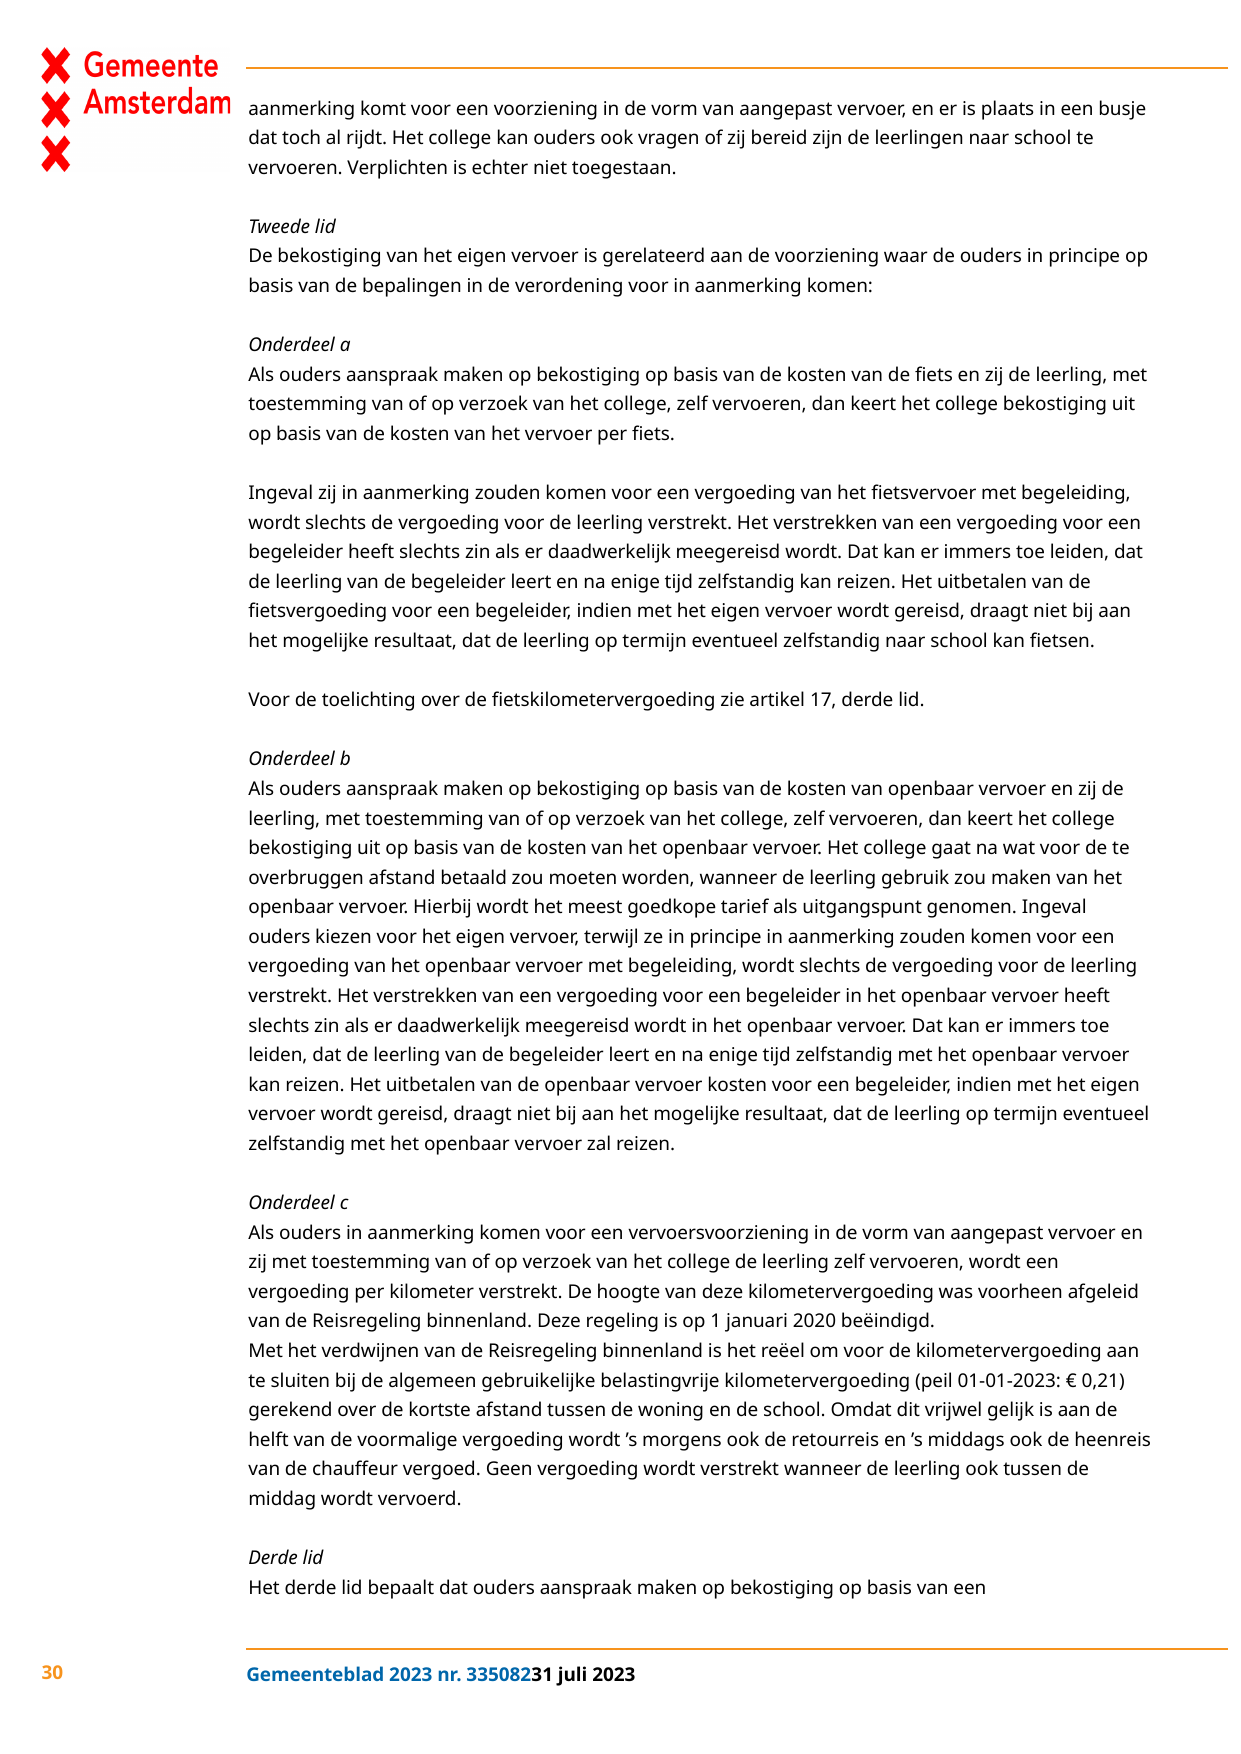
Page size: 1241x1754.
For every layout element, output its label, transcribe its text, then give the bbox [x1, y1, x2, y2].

text Derde lid [248, 1544, 1152, 1570]
text Als ouders aanspraak maken op bekostiging op basis van de kosten van openbaar vervoer en zij de leerling, met toestemming van of op verzoek van het college, zelf vervoeren, dan keert het college bekostiging uit op basis van de kosten van het openbaar vervoer. Het college gaat na wat voor de te overbruggen afstand betaald zou moeten worden, wanneer de leerling gebruik zou maken van het openbaar vervoer. Hierbij wordt het meest goedkope tarief als uitgangspunt genomen. Ingeval ouders kiezen voor het eigen vervoer, terwijl ze in principe in aanmerking zouden komen voor een vergoeding van het openbaar vervoer met begeleiding, wordt slechts de vergoeding voor de leerling verstrekt. Het verstrekken van een vergoeding voor een begeleider in het openbaar vervoer heeft slechts zin als er daadwerkelijk meegereisd wordt in het openbaar vervoer. Dat kan er immers toe leiden, dat de leerling van de begeleider leert en na enige tijd zelfstandig met het openbaar vervoer kan reizen. Het uitbetalen van de openbaar vervoer kosten voor een begeleider, indien met het eigen vervoer wordt gereisd, draagt niet bij aan het mogelijke resultaat, dat de leerling op termijn eventueel zelfstandig met het openbaar vervoer zal reizen. [248, 775, 1152, 1156]
text Onderdeel b [248, 746, 1152, 771]
text Onderdeel c [248, 1189, 1152, 1215]
text Met het verdwijnen van de Reisregeling binnenland is het reëel om voor de kilometervergoeding aan te sluiten bij de algemeen gebruikelijke belastingvrije kilometervergoeding (peil 01-01-2023: € 0,21) gerekend over de kortste afstand tussen de woning en de school. Omdat dit vrijwel gelijk is aan de helft van de voormalige vergoeding wordt ’s morgens ook de retourreis en ’s middags ook de heenreis van de chauffeur vergoed. Geen vergoeding wordt verstrekt wanneer de leerling ook tussen de middag wordt vervoerd. [248, 1337, 1152, 1511]
text Ingeval zij in aanmerking zouden komen voor een vergoeding van het fietsvervoer met begeleiding, wordt slechts de vergoeding voor de leerling verstrekt. Het verstrekken van een vergoeding voor een begeleider heeft slechts zin als er daadwerkelijk meegereisd wordt. Dat kan er immers toe leiden, dat de leerling van de begeleider leert en na enige tijd zelfstandig kan reizen. Het uitbetalen van de fietsvergoeding voor een begeleider, indien met het eigen vervoer wordt gereisd, draagt niet bij aan het mogelijke resultaat, dat de leerling op termijn eventueel zelfstandig naar school kan fietsen. [248, 479, 1152, 653]
text Onderdeel a [248, 331, 1152, 357]
text De bekostiging van het eigen vervoer is gerelateerd aan de voorziening waar de ouders in principe op basis van de bepalingen in de verordening voor in aanmerking komen: [248, 243, 1152, 298]
text Het derde lid bepaalt dat ouders aanspraak maken op bekostiging op basis van een [248, 1574, 1152, 1600]
picture [41, 47, 231, 172]
text Als ouders aanspraak maken op bekostiging op basis van de kosten van de fiets en zij de leerling, met toestemming van of op verzoek van het college, zelf vervoeren, dan keert het college bekostiging uit op basis van de kosten van het vervoer per fiets. [248, 361, 1152, 446]
text Voor de toelichting over de fietskilometervergoeding zie artikel 17, derde lid. [248, 686, 1152, 712]
text aanmerking komt voor een voorziening in de vorm van aangepast vervoer, en er is plaats in een busje dat toch al rijdt. Het college kan ouders ook vragen of zij bereid zijn de leerlingen naar school te vervoeren. Verplichten is echter niet toegestaan. [248, 95, 1152, 180]
text Als ouders in aanmerking komen voor een vervoersvoorziening in de vorm van aangepast vervoer en zij met toestemming van of op verzoek van het college de leerling zelf vervoeren, wordt een vergoeding per kilometer verstrekt. De hoogte van deze kilometervergoeding was voorheen afgeleid van de Reisregeling binnenland. Deze regeling is op 1 januari 2020 beëindigd. [248, 1219, 1152, 1333]
text Tweede lid [248, 213, 1152, 239]
